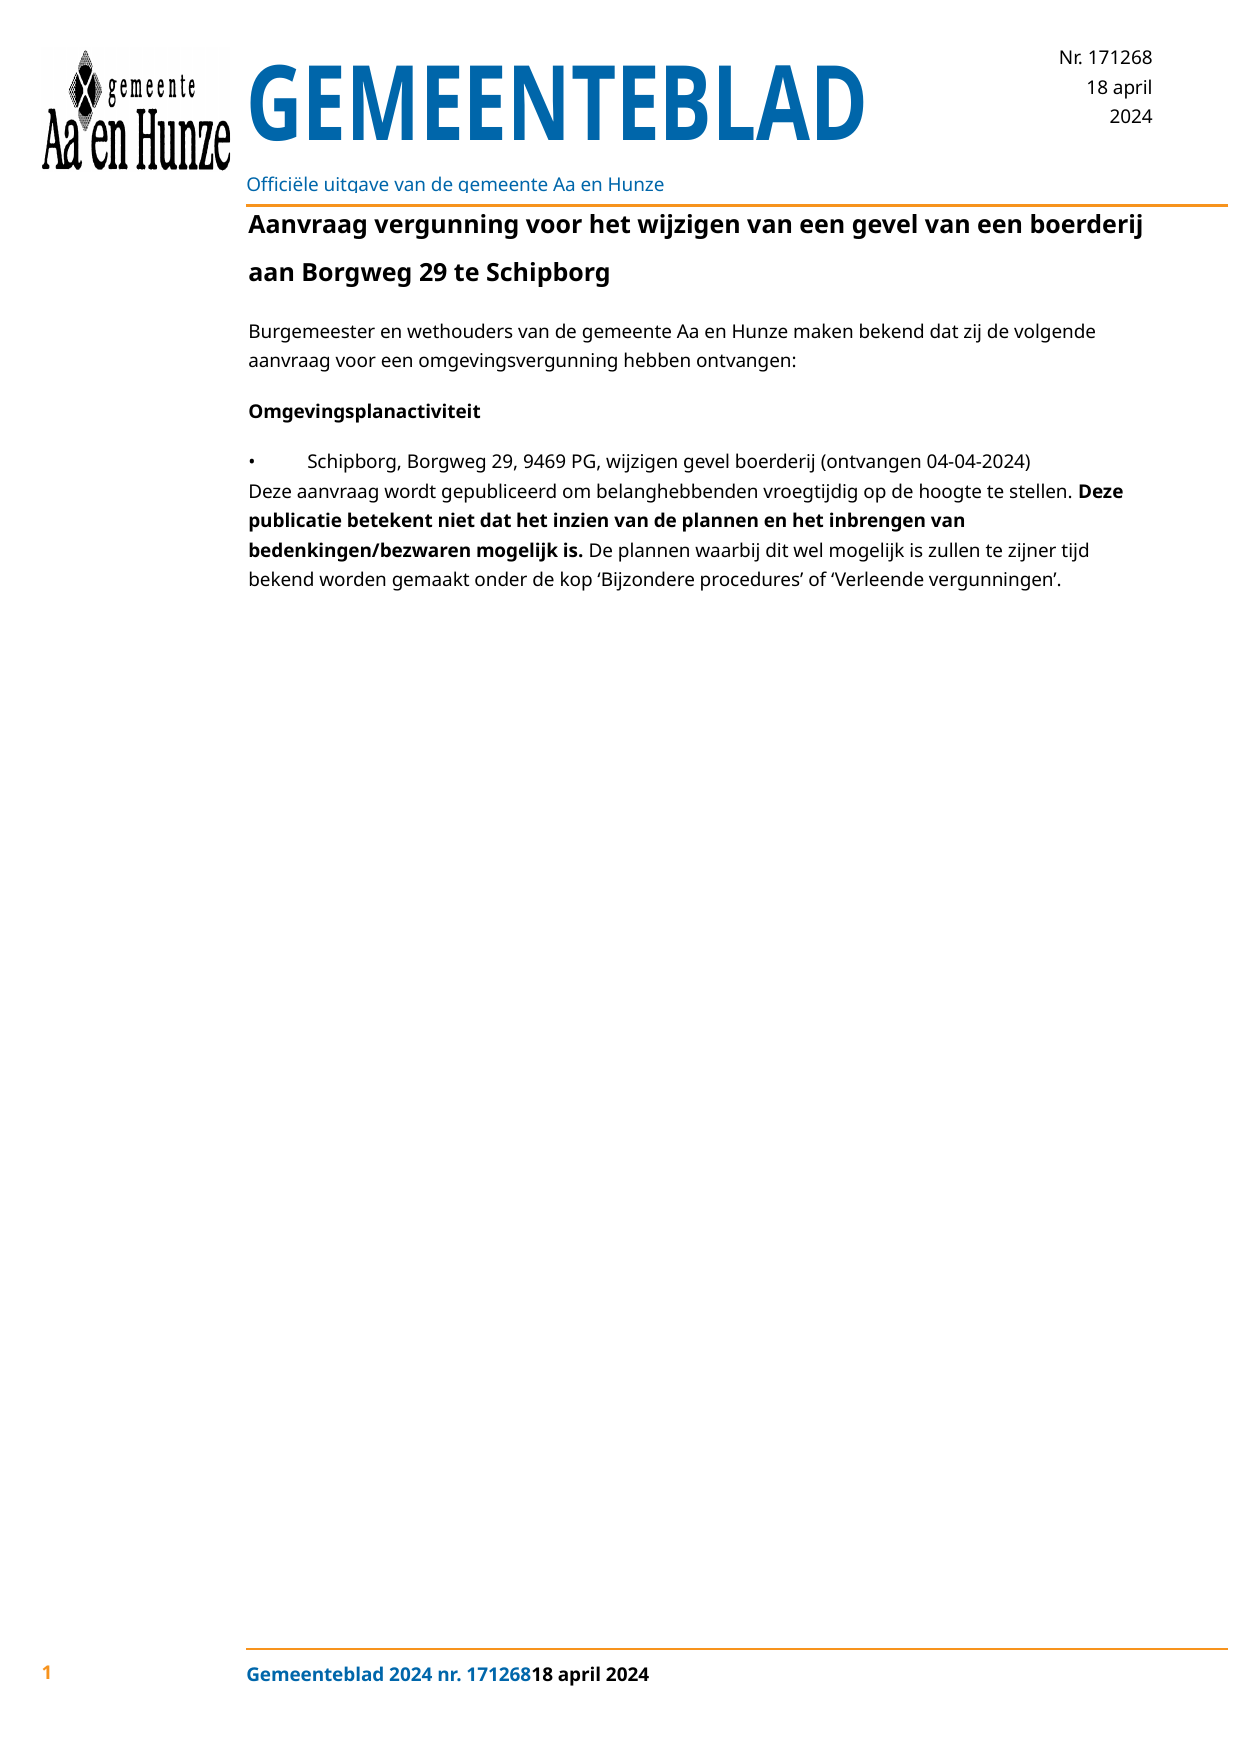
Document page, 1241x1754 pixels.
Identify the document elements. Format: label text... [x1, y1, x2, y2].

text Deze aanvraag wordt gepubliceerd om belanghebbenden vroegtijdig op de hoogte te stellen. Deze publicatie betekent niet dat het inzien van de plannen en het inbrengen van bedenkingen/bezwaren mogelijk is. De plannen waarbij dit wel mogelijk is zullen te zijner tijd bekend worden gemaakt onder de kop ‘Bijzondere procedures’ of ‘Verleende vergunningen’. [248, 478, 1152, 592]
text Aanvraag vergunning voor het wijzigen van een gevel van een boerderij aan Borgweg 29 te Schipborg [248, 207, 1152, 288]
list Schipborg, Borgweg 29, 9469 PG, wijzigen gevel boerderij (ontvangen 04-04-2024) [248, 448, 1152, 474]
text Burgemeester en wethouders van de gemeente Aa en Hunze maken bekend dat zij de volgende aanvraag voor een omgevingsvergunning hebben ontvangen: [248, 318, 1152, 373]
text Omgevingsplanactiviteit [248, 398, 1152, 424]
picture [41, 47, 231, 172]
